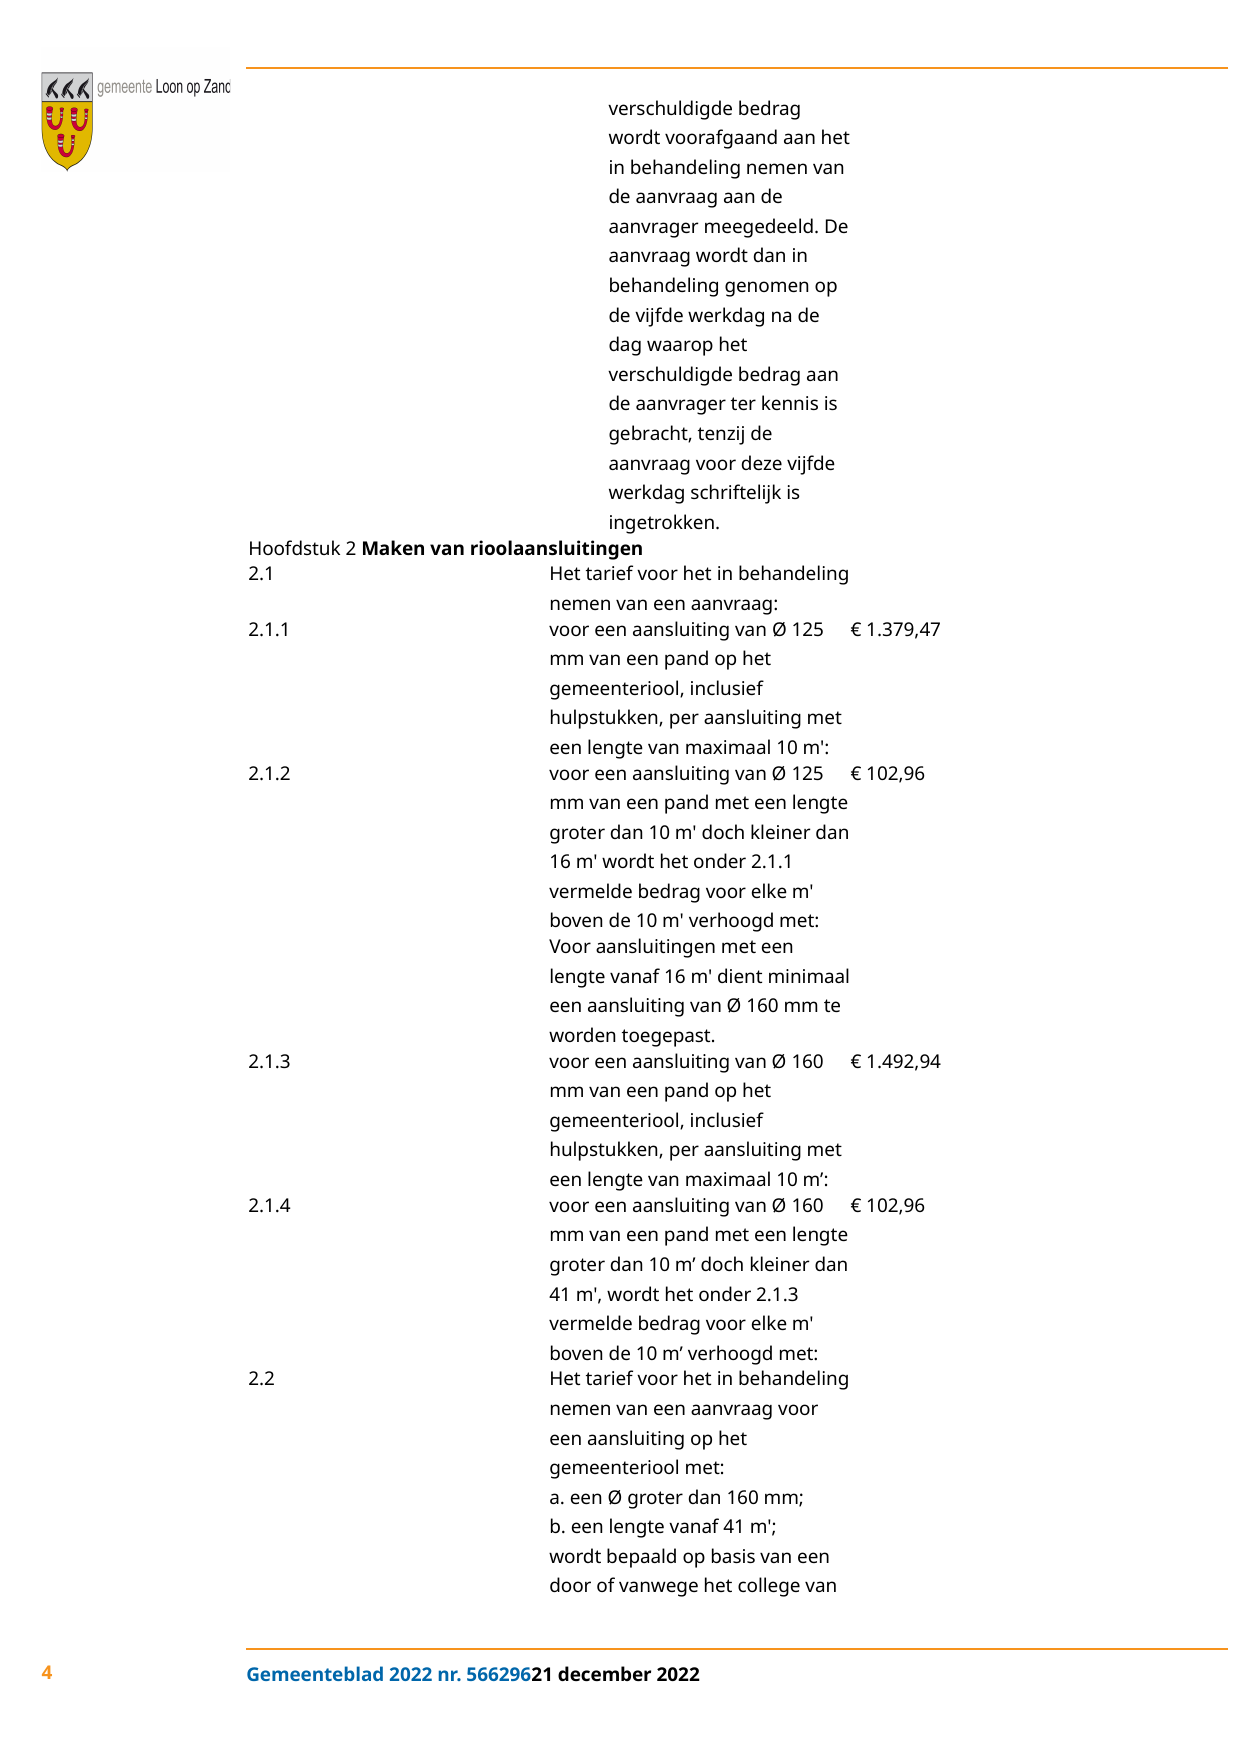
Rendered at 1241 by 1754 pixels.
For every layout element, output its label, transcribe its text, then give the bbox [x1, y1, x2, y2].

table_cell € 102,96 [850, 1192, 1152, 1366]
table_cell [850, 560, 1152, 616]
table_cell € 1.379,47 [850, 616, 1152, 760]
table_cell 2.1.3 [248, 1048, 549, 1192]
table_cell Het tarief voor het in behandeling nemen van een aanvraag: [549, 560, 850, 616]
table_cell € 102,96 [850, 760, 1152, 933]
table_cell voor een aansluiting van Ø 125 mm van een pand op het gemeenteriool, inclusief hulpstukken, per aansluiting met een lengte van maximaal 10 m': [549, 616, 850, 760]
table_cell 2.1 [248, 560, 549, 616]
table_cell 2.2 [248, 1366, 549, 1598]
table_cell Voor aansluitingen met een lengte vanaf 16 m' dient minimaal een aansluiting van Ø 160 mm te worden toegepast. [549, 934, 850, 1048]
picture [41, 47, 231, 172]
table_cell Het tarief voor het in behandeling nemen van een aanvraag voor een aansluiting op het gemeenteriool met: a. een Ø groter dan 160 mm; b. een lengte vanaf 41 m'; wordt bepaald op basis van een door of vanwege het college van [549, 1366, 850, 1598]
table_cell verschuldigde bedrag wordt voorafgaand aan het in behandeling nemen van de aanvraag aan de aanvrager meegedeeld. De aanvraag wordt dan in behandeling genomen op de vijfde werkdag na de dag waarop het verschuldigde bedrag aan de aanvrager ter kennis is gebracht, tenzij de aanvraag voor deze vijfde werkdag schriftelijk is ingetrokken. [549, 95, 850, 535]
table_cell voor een aansluiting van Ø 125 mm van een pand met een lengte groter dan 10 m' doch kleiner dan 16 m' wordt het onder 2.1.1 vermelde bedrag voor elke m' boven de 10 m' verhoogd met: [549, 760, 850, 933]
table_cell 2.1.1 [248, 616, 549, 760]
table_cell [850, 1366, 1152, 1598]
table_cell [850, 535, 1152, 560]
table_cell [850, 95, 1152, 535]
table_cell € 1.492,94 [850, 1048, 1152, 1192]
table_cell voor een aansluiting van Ø 160 mm van een pand op het gemeenteriool, inclusief hulpstukken, per aansluiting met een lengte van maximaal 10 m’: [549, 1048, 850, 1192]
table_cell voor een aansluiting van Ø 160 mm van een pand met een lengte groter dan 10 m’ doch kleiner dan 41 m', wordt het onder 2.1.3 vermelde bedrag voor elke m' boven de 10 m’ verhoogd met: [549, 1192, 850, 1366]
table_cell 2.1.2 [248, 760, 549, 933]
table_cell 2.1.4 [248, 1192, 549, 1366]
table_cell [248, 934, 549, 1048]
table_cell [248, 95, 549, 535]
table_cell [850, 934, 1152, 1048]
table_cell Hoofdstuk 2 Maken van rioolaansluitingen [248, 535, 850, 560]
